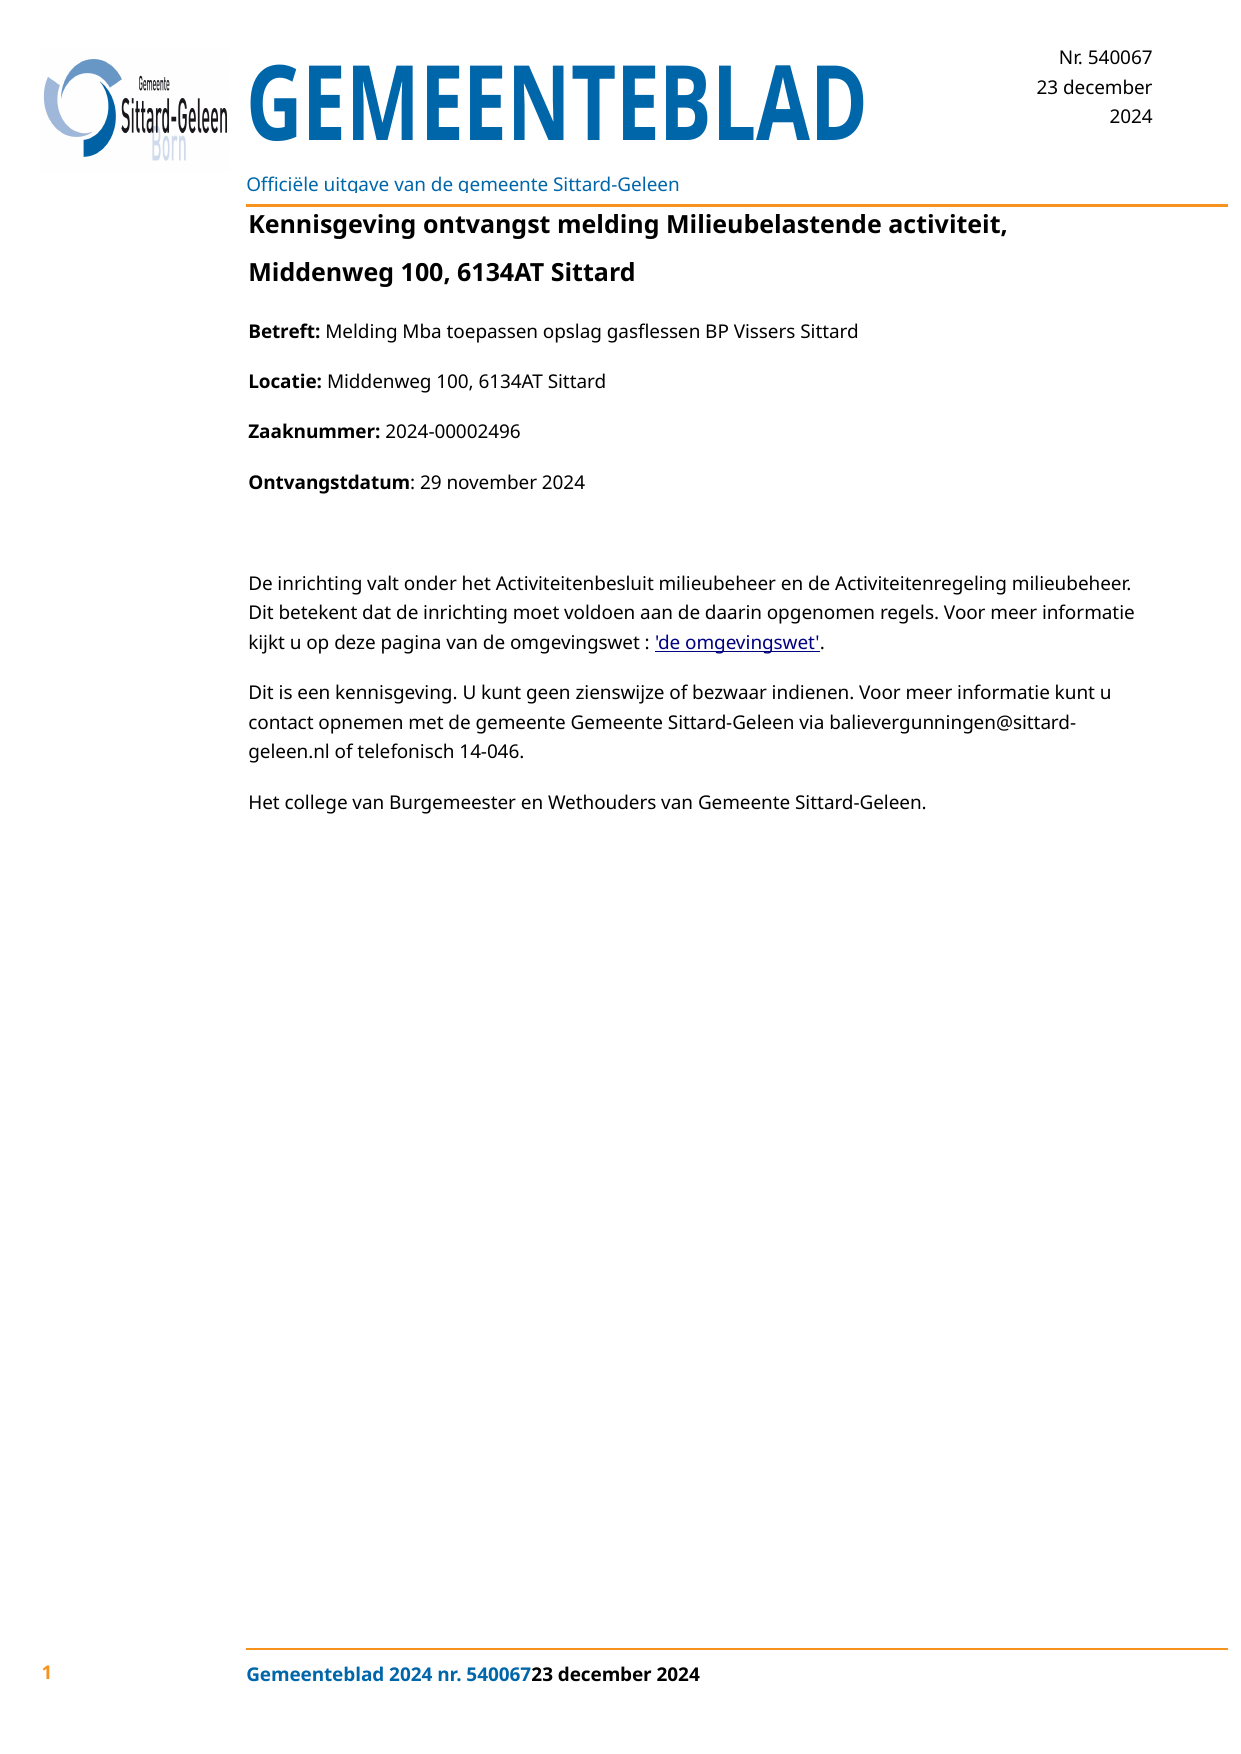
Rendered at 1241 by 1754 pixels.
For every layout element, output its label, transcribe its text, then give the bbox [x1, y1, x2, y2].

text Het college van Burgemeester en Wethouders van Gemeente Sittard-Geleen. [248, 789, 1152, 815]
text Kennisgeving ontvangst melding Milieubelastende activiteit, Middenweg 100, 6134AT Sittard [248, 207, 1152, 288]
text Ontvangstdatum: 29 november 2024 [248, 469, 1152, 495]
text Zaaknummer: 2024-00002496 [248, 419, 1152, 444]
text De inrichting valt onder het Activiteitenbesluit milieubeheer en de Activiteitenregeling milieubeheer. Dit betekent dat de inrichting moet voldoen aan de daarin opgenomen regels. Voor meer informatie kijkt u op deze pagina van de omgevingswet : 'de omgevingswet'. [248, 570, 1152, 655]
text Dit is een kennisgeving. U kunt geen zienswijze of bezwaar indienen. Voor meer informatie kunt u contact opnemen met de gemeente Gemeente Sittard-Geleen via balievergunningen@sittard-geleen.nl of telefonisch 14-046. [248, 679, 1152, 764]
picture [41, 47, 231, 172]
text Locatie: Middenweg 100, 6134AT Sittard [248, 368, 1152, 394]
text Betreft: Melding Mba toepassen opslag gasflessen BP Vissers Sittard [248, 318, 1152, 344]
